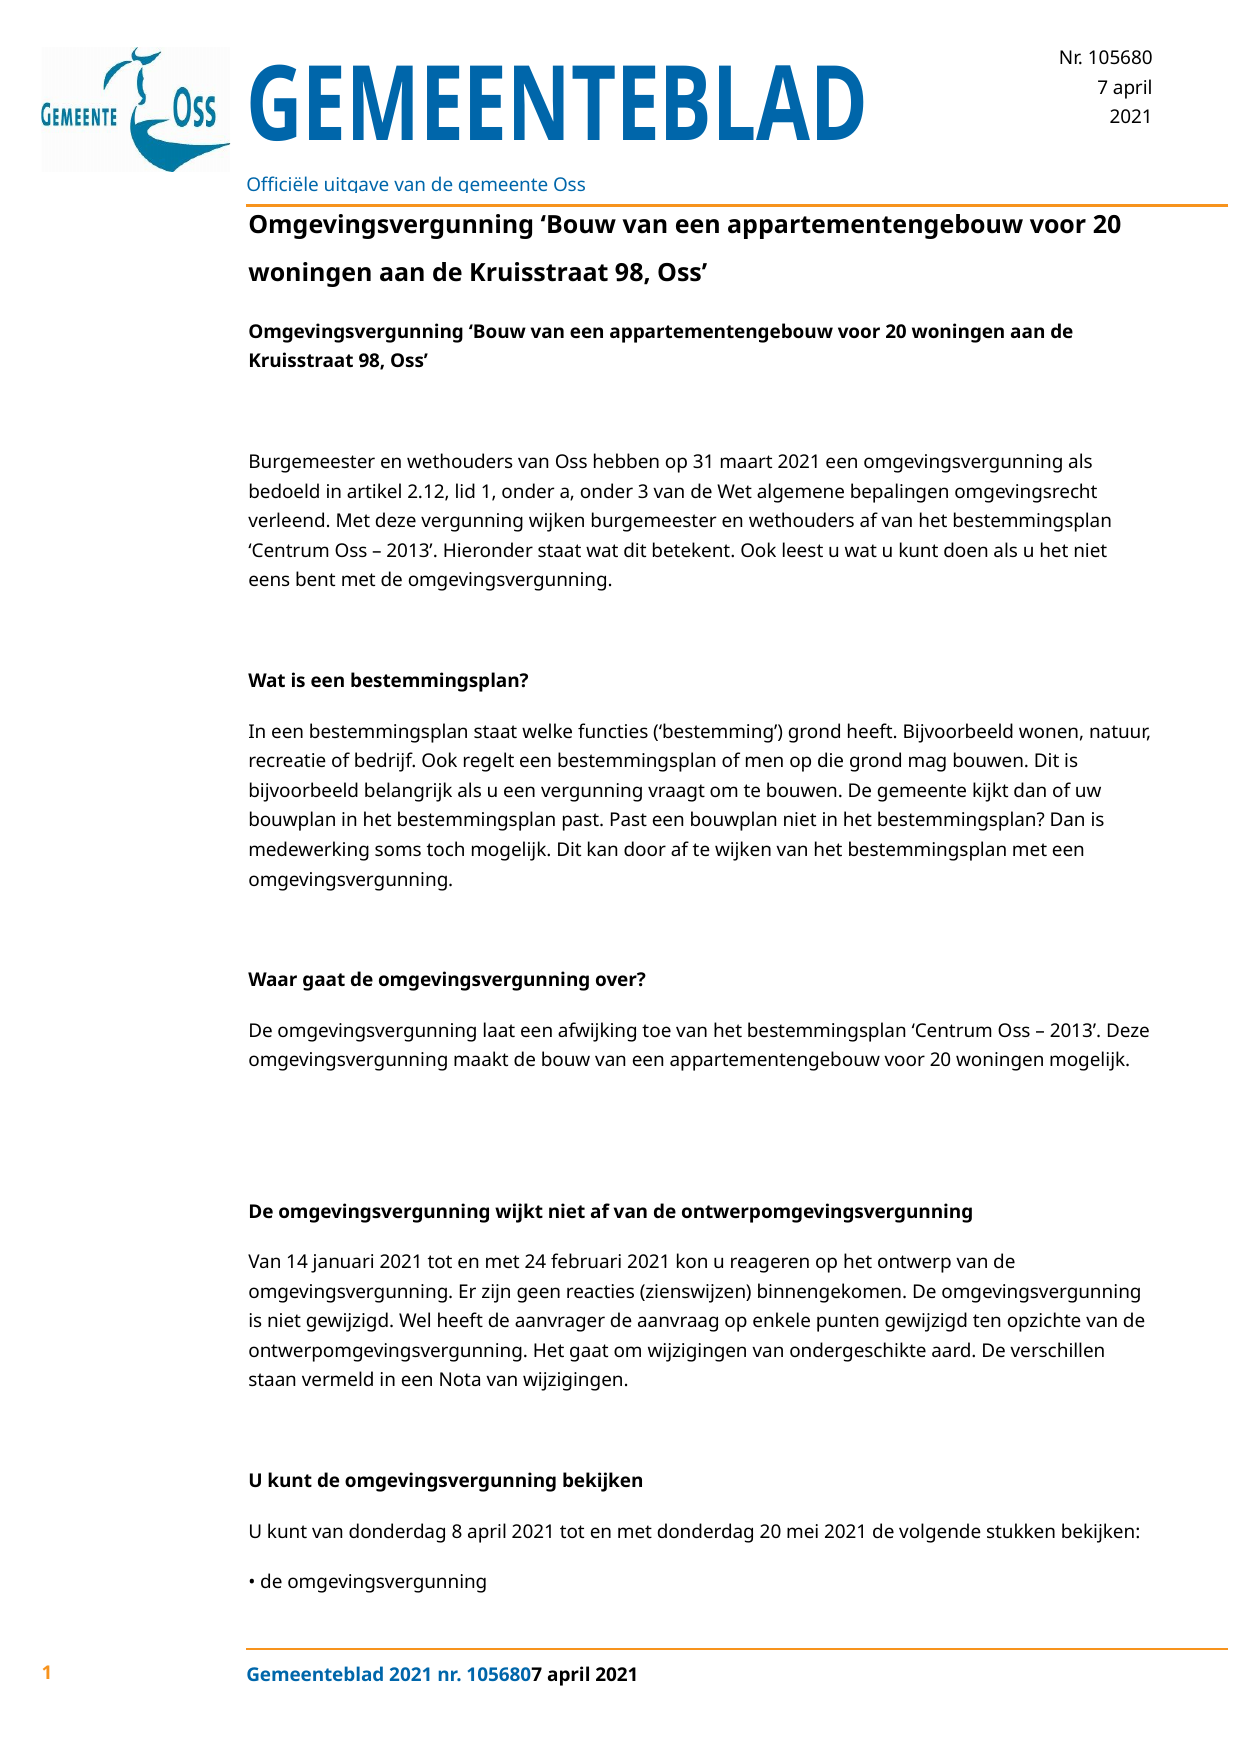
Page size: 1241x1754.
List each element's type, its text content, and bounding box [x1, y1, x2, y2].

text Wat is een bestemmingsplan? [248, 667, 1152, 693]
text In een bestemmingsplan staat welke functies (‘bestemming’) grond heeft. Bijvoorbeeld wonen, natuur, recreatie of bedrijf. Ook regelt een bestemmingsplan of men op die grond mag bouwen. Dit is bijvoorbeeld belangrijk als u een vergunning vraagt om te bouwen. De gemeente kijkt dan of uw bouwplan in het bestemmingsplan past. Past een bouwplan niet in het bestemmingsplan? Dan is medewerking soms toch mogelijk. Dit kan door af te wijken van het bestemmingsplan met een omgevingsvergunning. [248, 718, 1152, 892]
text • de omgevingsvergunning [248, 1568, 1152, 1594]
text De omgevingsvergunning wijkt niet af van de ontwerpomgevingsvergunning [248, 1198, 1152, 1224]
picture [41, 47, 231, 172]
text Van 14 januari 2021 tot en met 24 februari 2021 kon u reageren op het ontwerp van de omgevingsvergunning. Er zijn geen reacties (zienswijzen) binnengekomen. De omgevingsvergunning is niet gewijzigd. Wel heeft de aanvrager de aanvraag op enkele punten gewijzigd ten opzichte van de ontwerpomgevingsvergunning. Het gaat om wijzigingen van ondergeschikte aard. De verschillen staan vermeld in een Nota van wijzigingen. [248, 1248, 1152, 1392]
text Omgevingsvergunning ‘Bouw van een appartementengebouw voor 20 woningen aan de Kruisstraat 98, Oss’ [248, 207, 1152, 288]
text U kunt de omgevingsvergunning bekijken [248, 1467, 1152, 1493]
text U kunt van donderdag 8 april 2021 tot en met donderdag 20 mei 2021 de volgende stukken bekijken: [248, 1518, 1152, 1544]
text Waar gaat de omgevingsvergunning over? [248, 967, 1152, 992]
text De omgevingsvergunning laat een afwijking toe van het bestemmingsplan ‘Centrum Oss – 2013’. Deze omgevingsvergunning maakt de bouw van een appartementengebouw voor 20 woningen mogelijk. [248, 1017, 1152, 1072]
text Omgevingsvergunning ‘Bouw van een appartementengebouw voor 20 woningen aan de Kruisstraat 98, Oss’ [248, 318, 1152, 373]
text Burgemeester en wethouders van Oss hebben op 31 maart 2021 een omgevingsvergunning als bedoeld in artikel 2.12, lid 1, onder a, onder 3 van de Wet algemene bepalingen omgevingsrecht verleend. Met deze vergunning wijken burgemeester en wethouders af van het bestemmingsplan ‘Centrum Oss – 2013’. Hieronder staat wat dit betekent. Ook leest u wat u kunt doen als u het niet eens bent met de omgevingsvergunning. [248, 448, 1152, 592]
